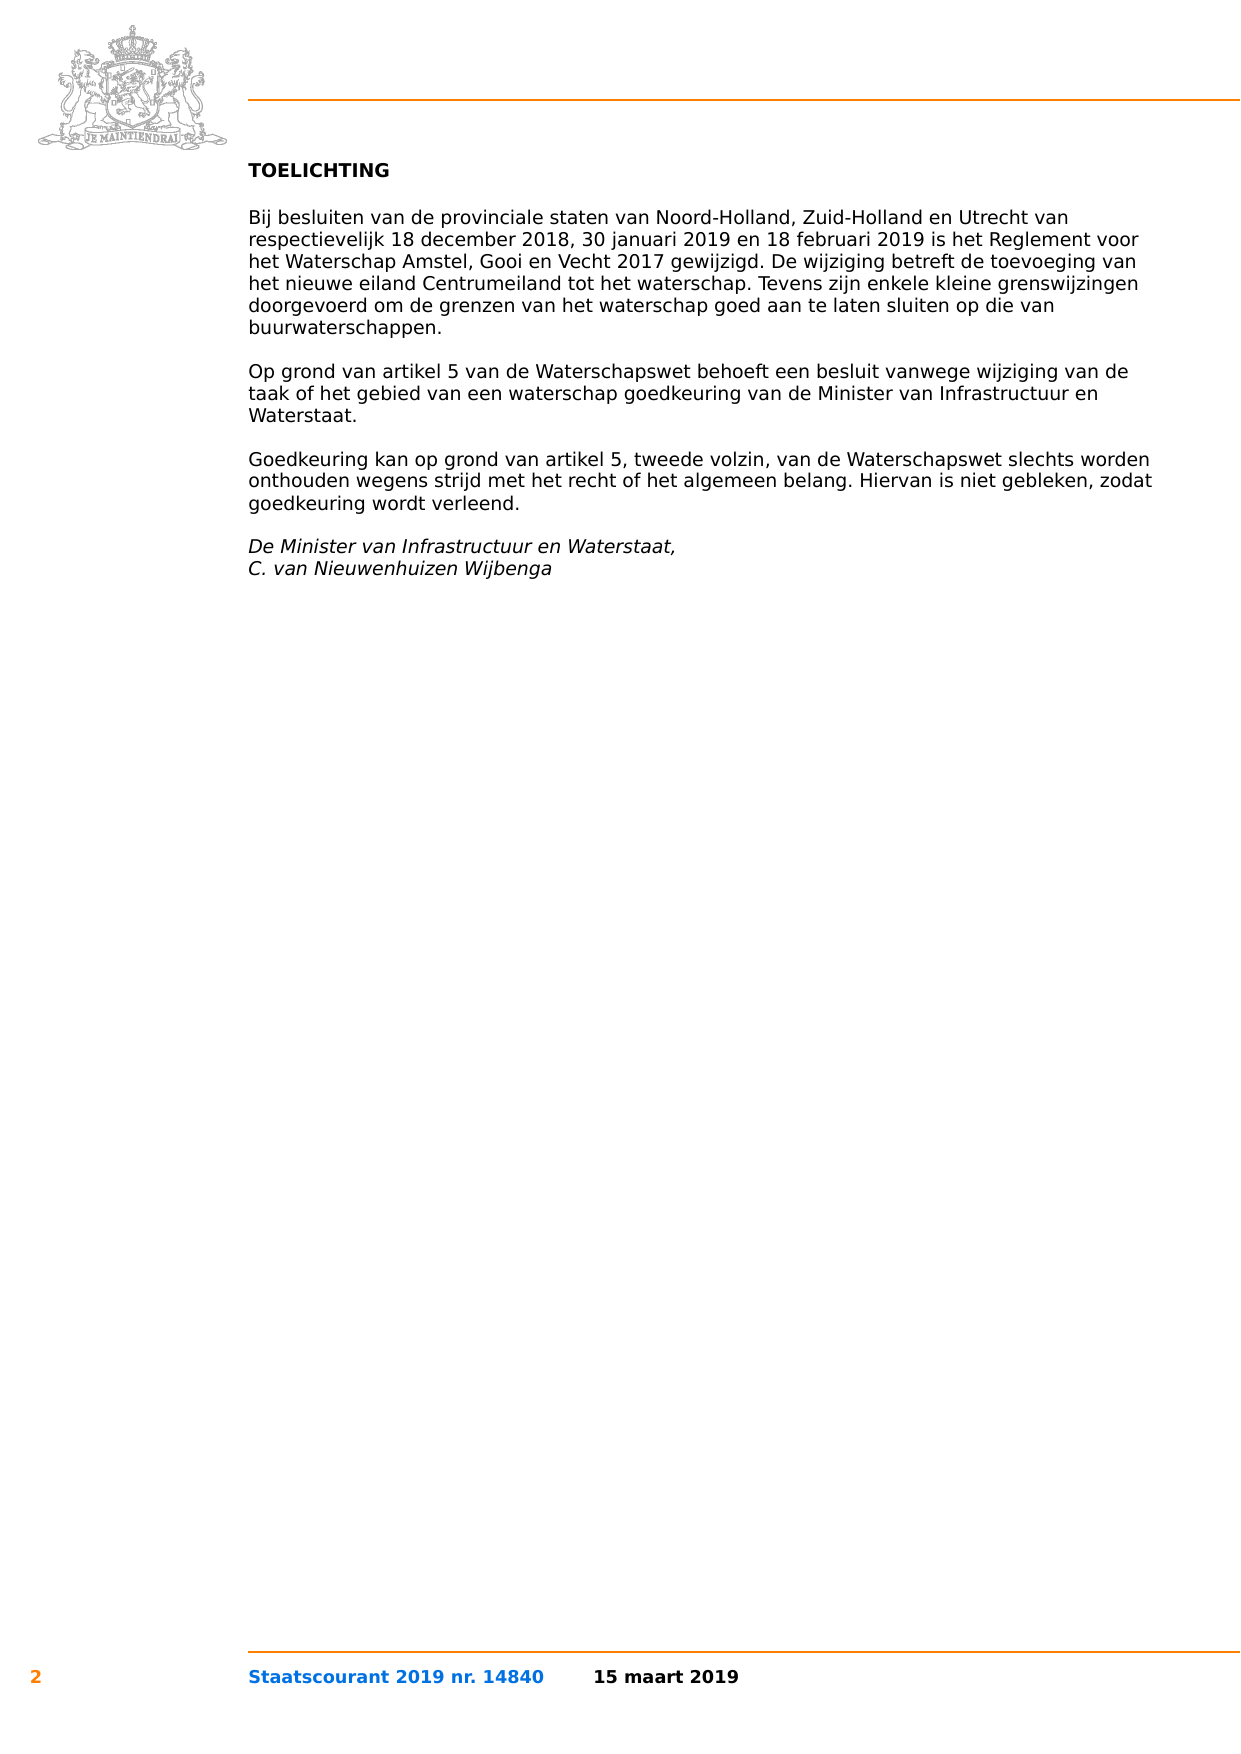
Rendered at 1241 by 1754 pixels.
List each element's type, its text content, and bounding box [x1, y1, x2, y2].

text Bij besluiten van de provinciale staten van Noord-Holland, Zuid-Holland en Utrecht van respectievelijk 18 december 2018, 30 januari 2019 en 18 februari 2019 is het Reglement voor het Waterschap Amstel, Gooi en Vecht 2017 gewijzigd. De wijziging betreft de toevoeging van het nieuwe eiland Centrumeiland tot het waterschap. Tevens zijn enkele kleine grenswijzingen doorgevoerd om de grenzen van het waterschap goed aan te laten sluiten op die van buurwaterschappen. [248, 207, 1163, 339]
text De Minister van Infrastructuur en Waterstaat, C. van Nieuwenhuizen Wijbenga [248, 536, 1163, 580]
subtitle TOELICHTING [248, 160, 1163, 182]
picture [38, 25, 227, 150]
text Goedkeuring kan op grond van artikel 5, tweede volzin, van de Waterschapswet slechts worden onthouden wegens strijd met het recht of het algemeen belang. Hiervan is niet gebleken, zodat goedkeuring wordt verleend. [248, 448, 1163, 514]
text Op grond van artikel 5 van de Waterschapswet behoeft een besluit vanwege wijziging van de taak of het gebied van een waterschap goedkeuring van de Minister van Infrastructuur en Waterstaat. [248, 361, 1163, 427]
